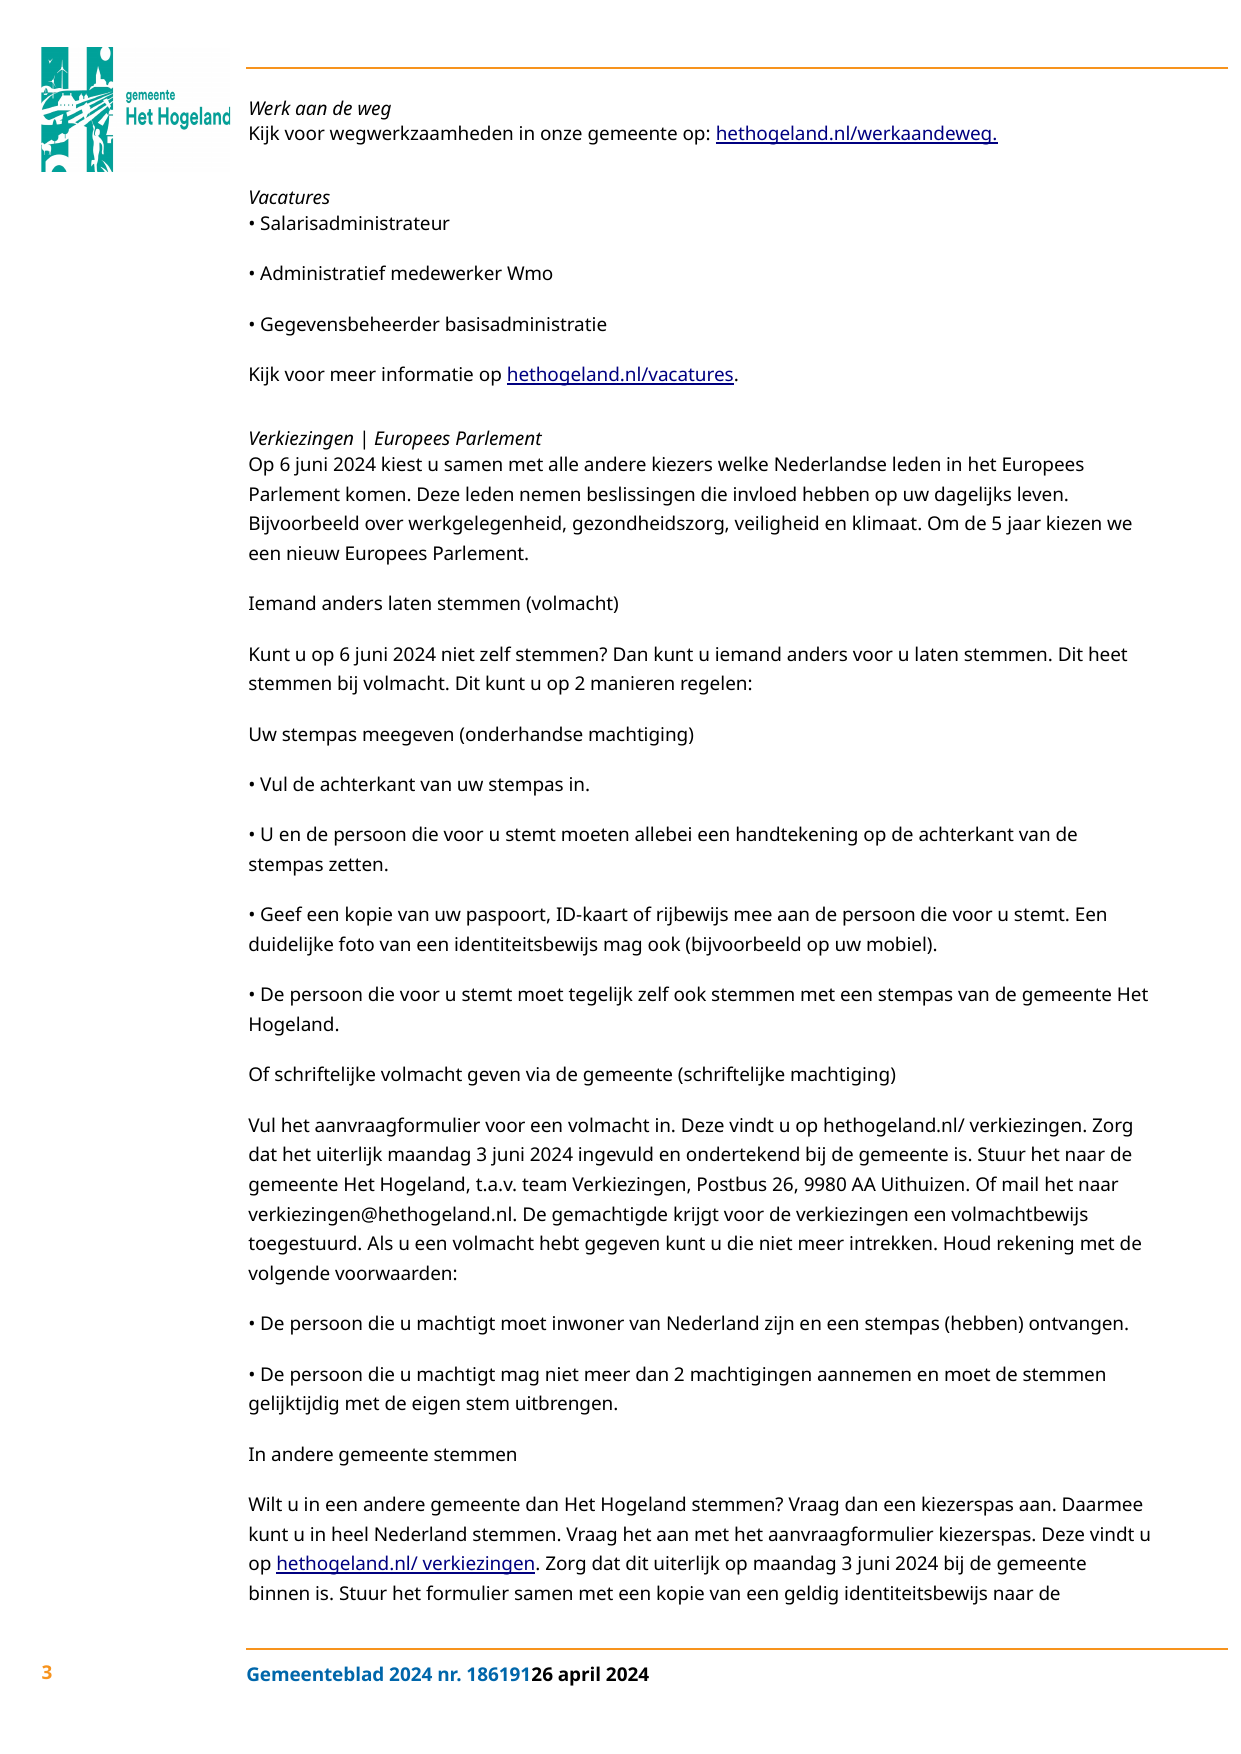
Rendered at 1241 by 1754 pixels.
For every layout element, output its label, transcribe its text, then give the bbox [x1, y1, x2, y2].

text Kunt u op 6 juni 2024 niet zelf stemmen? Dan kunt u iemand anders voor u laten stemmen. Dit heet stemmen bij volmacht. Dit kunt u op 2 manieren regelen: [248, 641, 1152, 696]
text In andere gemeente stemmen [248, 1441, 1152, 1466]
text Werk aan de weg [248, 95, 1152, 121]
text Of schriftelijke volmacht geven via de gemeente (schriftelijke machtiging) [248, 1062, 1152, 1087]
text • Gegevensbeheerder basisadministratie [248, 311, 1152, 337]
text Uw stempas meegeven (onderhandse machtiging) [248, 721, 1152, 746]
text Op 6 juni 2024 kiest u samen met alle andere kiezers welke Nederlandse leden in het Europees Parlement komen. Deze leden nemen beslissingen die invloed hebben op uw dagelijks leven. Bijvoorbeeld over werkgelegenheid, gezondheidszorg, veiligheid en klimaat. Om de 5 jaar kiezen we een nieuw Europees Parlement. [248, 451, 1152, 566]
text • De persoon die u machtigt moet inwoner van Nederland zijn en een stempas (hebben) ontvangen. [248, 1310, 1152, 1336]
text Vacatures [248, 184, 1152, 210]
text • Administratief medewerker Wmo [248, 261, 1152, 286]
text Vul het aanvraagformulier voor een volmacht in. Deze vindt u op hethogeland.nl/ verkiezingen. Zorg dat het uiterlijk maandag 3 juni 2024 ingevuld en ondertekend bij de gemeente is. Stuur het naar de gemeente Het Hogeland, t.a.v. team Verkiezingen, Postbus 26, 9980 AA Uithuizen. Of mail het naar verkiezingen@hethogeland.nl. De gemachtigde krijgt voor de verkiezingen een volmachtbewijs toegestuurd. Als u een volmacht hebt gegeven kunt u die niet meer intrekken. Houd rekening met de volgende voorwaarden: [248, 1112, 1152, 1286]
text • Geef een kopie van uw paspoort, ID-kaart of rijbewijs mee aan de persoon die voor u stemt. Een duidelijke foto van een identiteitsbewijs mag ook (bijvoorbeeld op uw mobiel). [248, 902, 1152, 957]
text • U en de persoon die voor u stemt moeten allebei een handtekening op de achterkant van de stempas zetten. [248, 822, 1152, 877]
text • De persoon die u machtigt mag niet meer dan 2 machtigingen aannemen en moet de stemmen gelijktijdig met de eigen stem uitbrengen. [248, 1361, 1152, 1416]
text Iemand anders laten stemmen (volmacht) [248, 590, 1152, 616]
text • Vul de achterkant van uw stempas in. [248, 771, 1152, 797]
text Verkiezingen | Europees Parlement [248, 425, 1152, 451]
text Kijk voor meer informatie op hethogeland.nl/vacatures. [248, 361, 1152, 387]
text Wilt u in een andere gemeente dan Het Hogeland stemmen? Vraag dan een kiezerspas aan. Daarmee kunt u in heel Nederland stemmen. Vraag het aan met het aanvraagformulier kiezerspas. Deze vindt u op hethogeland.nl/ verkiezingen. Zorg dat dit uiterlijk op maandag 3 juni 2024 bij de gemeente binnen is. Stuur het formulier samen met een kopie van een geldig identiteitsbewijs naar de [248, 1491, 1152, 1606]
picture [41, 47, 231, 172]
text Kijk voor wegwerkzaamheden in onze gemeente op: hethogeland.nl/werkaandeweg. [248, 121, 1152, 146]
text • De persoon die voor u stemt moet tegelijk zelf ook stemmen met een stempas van de gemeente Het Hogeland. [248, 982, 1152, 1037]
text • Salarisadministrateur [248, 210, 1152, 236]
